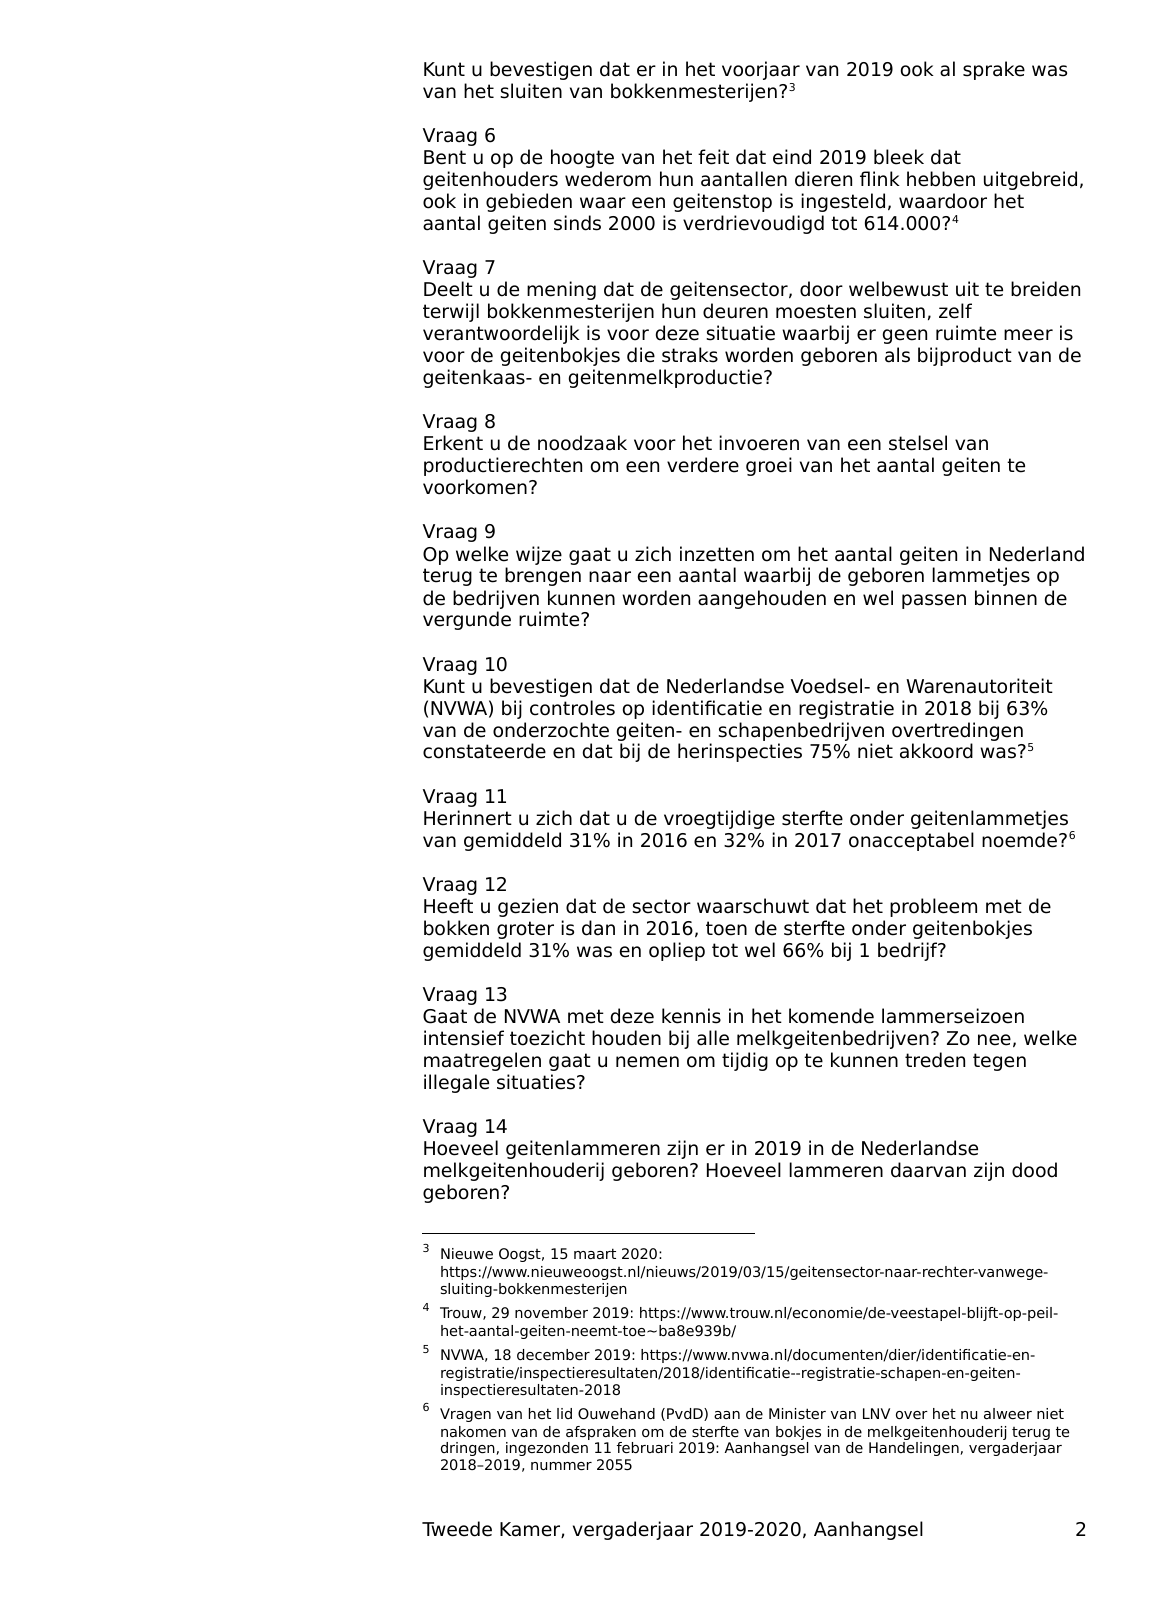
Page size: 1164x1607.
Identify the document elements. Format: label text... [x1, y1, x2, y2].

text Vraag 13 [422, 984, 1087, 1006]
text Op welke wijze gaat u zich inzetten om het aantal geiten in Nederland terug te brengen naar een aantal waarbij de geboren lammetjes op de bedrijven kunnen worden aangehouden en wel passen binnen de vergunde ruimte? [422, 543, 1087, 631]
text Vragen van het lid Ouwehand (PvdD) aan de Minister van LNV over het nu alweer niet nakomen van de afspraken om de sterfte van bokjes in de melkgeitenhouderij terug te dringen, ingezonden 11 februari 2019: Aanhangsel van de Handelingen, vergaderjaar 2018–2019, nummer 2055 [422, 1402, 1087, 1474]
text NVWA, 18 december 2019: https://www.nvwa.nl/documenten/dier/identificatie-en-registratie/inspectieresultaten/2018/identificatie--registratie-schapen-en-geiten-inspectieresultaten-2018 [422, 1343, 1087, 1399]
text Bent u op de hoogte van het feit dat eind 2019 bleek dat geitenhouders wederom hun aantallen dieren flink hebben uitgebreid, ook in gebieden waar een geitenstop is ingesteld, waardoor het aantal geiten sinds 2000 is verdrievoudigd tot 614.000? [422, 147, 1087, 235]
text Vraag 10 [422, 653, 1087, 676]
text Vraag 14 [422, 1116, 1087, 1138]
text Vraag 12 [422, 874, 1087, 896]
text Heeft u gezien dat de sector waarschuwt dat het probleem met de bokken groter is dan in 2016, toen de sterfte onder geitenbokjes gemiddeld 31% was en opliep tot wel 66% bij 1 bedrijf? [422, 896, 1087, 962]
text Vraag 11 [422, 786, 1087, 808]
text Nieuwe Oogst, 15 maart 2020: https://www.nieuweoogst.nl/nieuws/2019/03/15/geitensector-naar-rechter-vanwege-sluiting-bokkenmesterijen [422, 1242, 1087, 1298]
text Vraag 8 [422, 411, 1087, 433]
text Vraag 9 [422, 521, 1087, 543]
text Trouw, 29 november 2019: https://www.trouw.nl/economie/de-veestapel-blijft-op-peil-het-aantal-geiten-neemt-toe~ba8e939b/ [422, 1301, 1087, 1340]
text Vraag 7 [422, 257, 1087, 279]
text Hoeveel geitenlammeren zijn er in 2019 in de Nederlandse melkgeitenhouderij geboren? Hoeveel lammeren daarvan zijn dood geboren? [422, 1138, 1087, 1204]
text Kunt u bevestigen dat de Nederlandse Voedsel- en Warenautoriteit (NVWA) bij controles op identificatie en registratie in 2018 bij 63% van de onderzochte geiten- en schapenbedrijven overtredingen constateerde en dat bij de herinspecties 75% niet akkoord was? [422, 676, 1087, 763]
text Kunt u bevestigen dat er in het voorjaar van 2019 ook al sprake was van het sluiten van bokkenmesterijen? [422, 59, 1087, 103]
text Erkent u de noodzaak voor het invoeren van een stelsel van productierechten om een verdere groei van het aantal geiten te voorkomen? [422, 433, 1087, 499]
text Gaat de NVWA met deze kennis in het komende lammerseizoen intensief toezicht houden bij alle melkgeitenbedrijven? Zo nee, welke maatregelen gaat u nemen om tijdig op te kunnen treden tegen illegale situaties? [422, 1006, 1087, 1094]
text Deelt u de mening dat de geitensector, door welbewust uit te breiden terwijl bokkenmesterijen hun deuren moesten sluiten, zelf verantwoordelijk is voor deze situatie waarbij er geen ruimte meer is voor de geitenbokjes die straks worden geboren als bijproduct van de geitenkaas- en geitenmelkproductie? [422, 279, 1087, 389]
text Herinnert u zich dat u de vroegtijdige sterfte onder geitenlammetjes van gemiddeld 31% in 2016 en 32% in 2017 onacceptabel noemde? [422, 808, 1087, 852]
text Vraag 6 [422, 125, 1087, 147]
